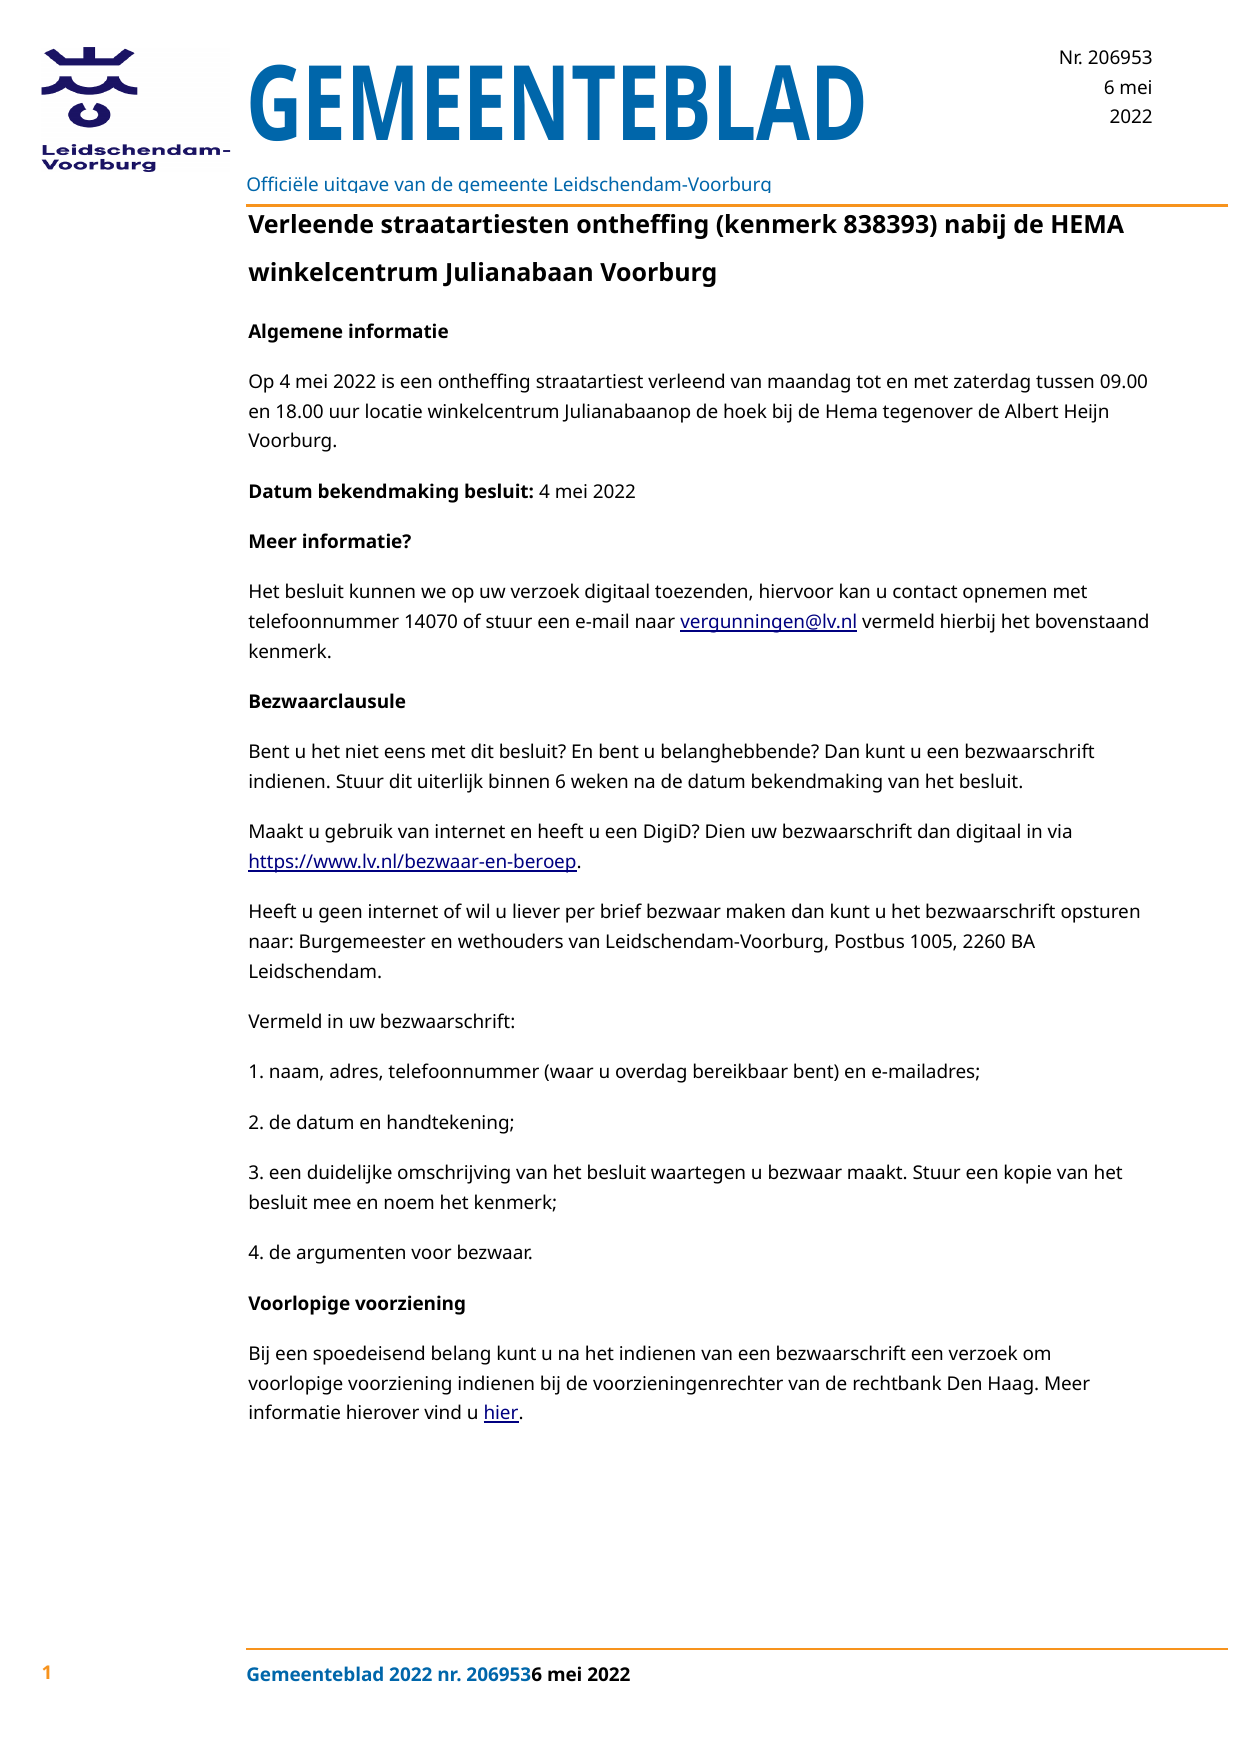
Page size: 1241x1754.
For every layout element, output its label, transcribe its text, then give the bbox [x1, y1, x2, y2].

text Algemene informatie [248, 318, 1152, 344]
text 4. de argumenten voor bezwaar. [248, 1239, 1152, 1265]
text Vermeld in uw bezwaarschrift: [248, 1008, 1152, 1034]
text Heeft u geen internet of wil u liever per brief bezwaar maken dan kunt u het bezwaarschrift opsturen naar: Burgemeester en wethouders van Leidschendam-Voorburg, Postbus 1005, 2260 BA Leidschendam. [248, 899, 1152, 984]
text Maakt u gebruik van internet en heeft u een DigiD? Dien uw bezwaarschrift dan digitaal in via https://www.lv.nl/bezwaar-en-beroep. [248, 819, 1152, 874]
text Bij een spoedeisend belang kunt u na het indienen van een bezwaarschrift een verzoek om voorlopige voorziening indienen bij de voorzieningenrechter van de rechtbank Den Haag. Meer informatie hierover vind u hier. [248, 1340, 1152, 1425]
text Datum bekendmaking besluit: 4 mei 2022 [248, 478, 1152, 504]
text 2. de datum en handtekening; [248, 1109, 1152, 1135]
text 3. een duidelijke omschrijving van het besluit waartegen u bezwaar maakt. Stuur een kopie van het besluit mee en noem het kenmerk; [248, 1159, 1152, 1215]
text Meer informatie? [248, 528, 1152, 554]
text Bent u het niet eens met dit besluit? En bent u belanghebbende? Dan kunt u een bezwaarschrift indienen. Stuur dit uiterlijk binnen 6 weken na de datum bekendmaking van het besluit. [248, 739, 1152, 794]
picture [41, 47, 231, 172]
text Verleende straatartiesten ontheffing (kenmerk 838393) nabij de HEMA winkelcentrum Julianabaan Voorburg [248, 207, 1152, 288]
text Het besluit kunnen we op uw verzoek digitaal toezenden, hiervoor kan u contact opnemen met telefoonnummer 14070 of stuur een e-mail naar vergunningen@lv.nl vermeld hierbij het bovenstaand kenmerk. [248, 579, 1152, 664]
text Op 4 mei 2022 is een ontheffing straatartiest verleend van maandag tot en met zaterdag tussen 09.00 en 18.00 uur locatie winkelcentrum Julianabaanop de hoek bij de Hema tegenover de Albert Heijn Voorburg. [248, 368, 1152, 453]
text Voorlopige voorziening [248, 1290, 1152, 1316]
text 1. naam, adres, telefoonnummer (waar u overdag bereikbaar bent) en e-mailadres; [248, 1059, 1152, 1084]
text Bezwaarclausule [248, 688, 1152, 714]
